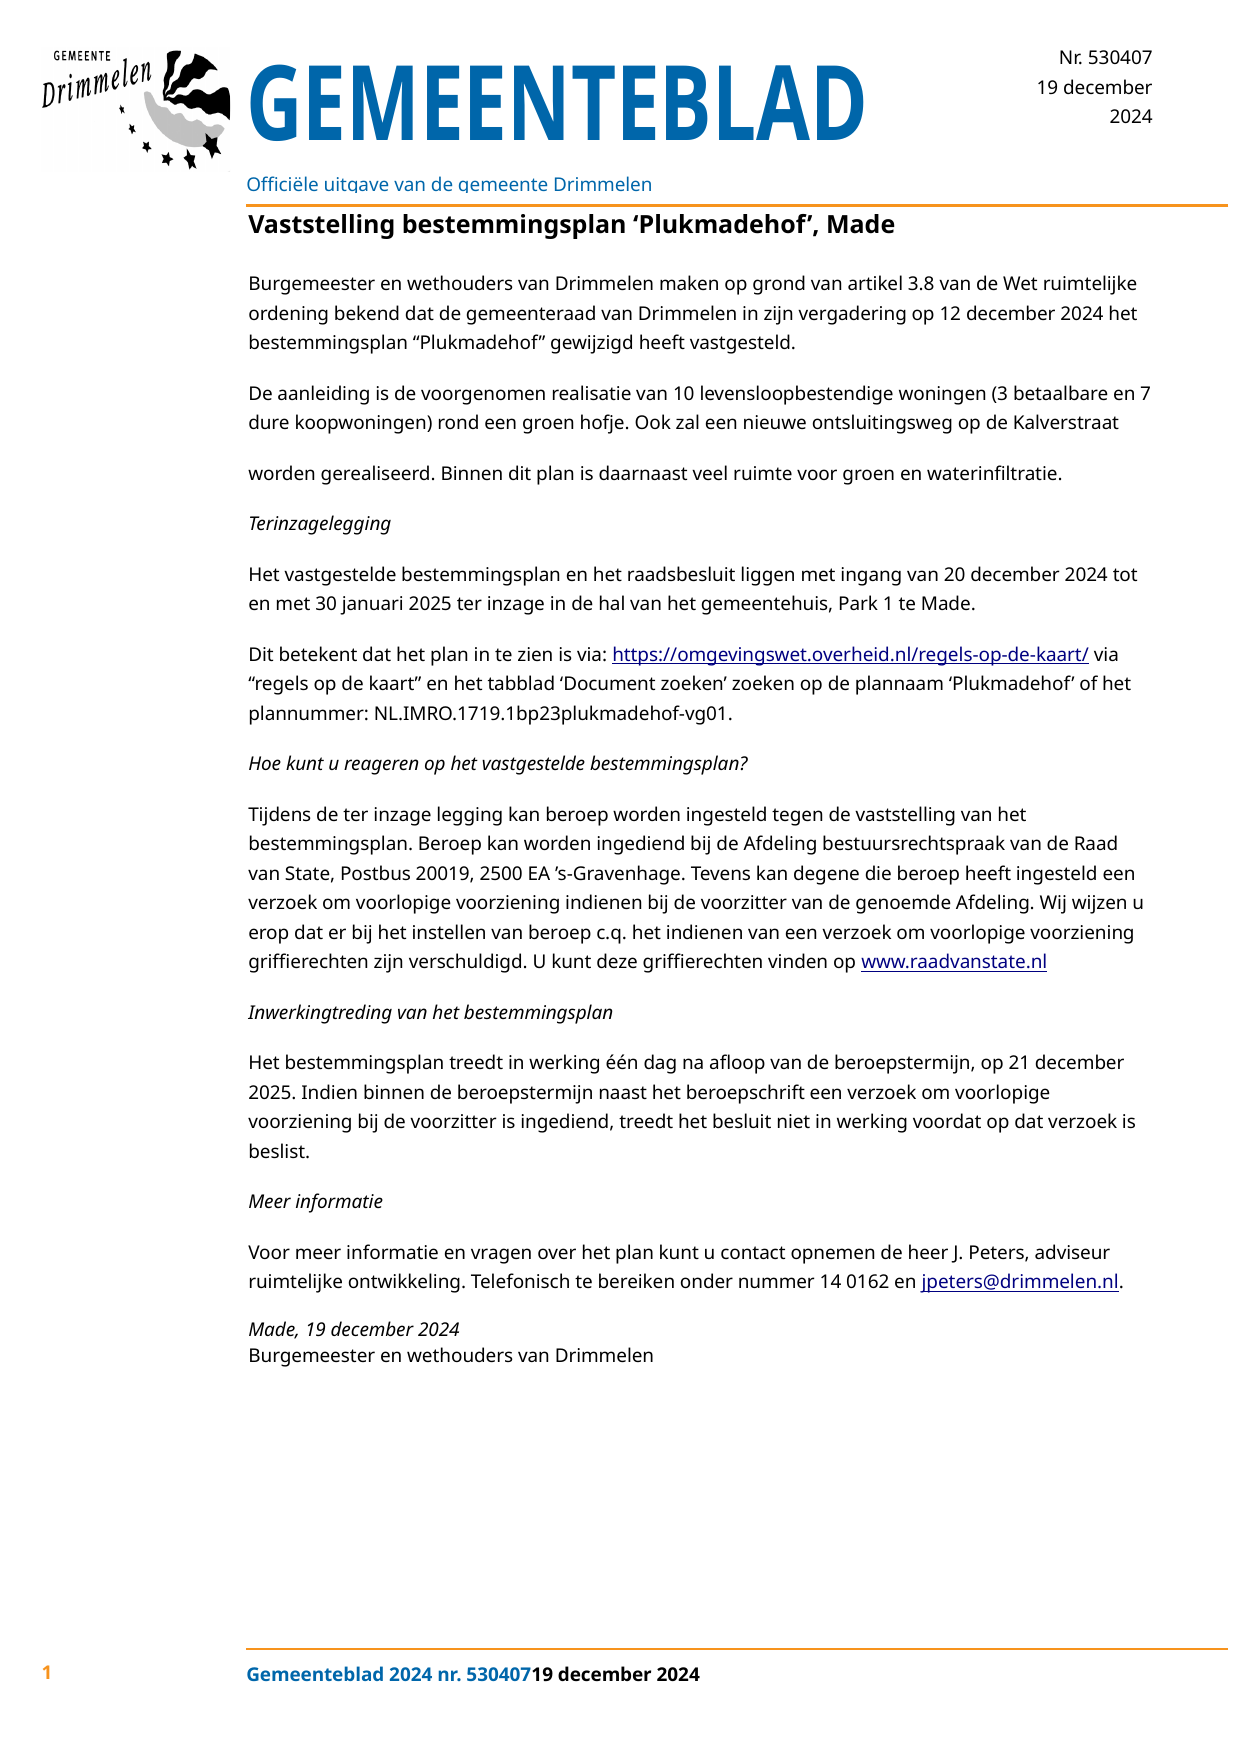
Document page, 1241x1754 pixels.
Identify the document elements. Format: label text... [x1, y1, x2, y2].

text Burgemeester en wethouders van Drimmelen [248, 1342, 1152, 1368]
text Tijdens de ter inzage legging kan beroep worden ingesteld tegen de vaststelling van het bestemmingsplan. Beroep kan worden ingediend bij de Afdeling bestuursrechtspraak van de Raad van State, Postbus 20019, 2500 EA ’s-Gravenhage. Tevens kan degene die beroep heeft ingesteld een verzoek om voorlopige voorziening indienen bij de voorzitter van de genoemde Afdeling. Wij wijzen u erop dat er bij het instellen van beroep c.q. het indienen van een verzoek om voorlopige voorziening griffierechten zijn verschuldigd. U kunt deze griffierechten vinden op www.raadvanstate.nl [248, 801, 1152, 974]
text Terinzagelegging [248, 510, 1152, 536]
text Dit betekent dat het plan in te zien is via: https://omgevingswet.overheid.nl/regels-op-de-kaart/ via “regels op de kaart” en het tabblad ‘Document zoeken’ zoeken op de plannaam ‘Plukmadehof’ of het plannummer: NL.IMRO.1719.1bp23plukmadehof-vg01. [248, 641, 1152, 726]
text Burgemeester en wethouders van Drimmelen maken op grond van artikel 3.8 van de Wet ruimtelijke ordening bekend dat de gemeenteraad van Drimmelen in zijn vergadering op 12 december 2024 het bestemmingsplan “Plukmadehof” gewijzigd heeft vastgesteld. [248, 270, 1152, 355]
text Meer informatie [248, 1189, 1152, 1214]
text worden gerealiseerd. Binnen dit plan is daarnaast veel ruimte voor groen en waterinfiltratie. [248, 460, 1152, 486]
text Inwerkingtreding van het bestemmingsplan [248, 999, 1152, 1025]
text Vaststelling bestemmingsplan ‘Plukmadehof’, Made [248, 207, 1152, 241]
text Het bestemmingsplan treedt in werking één dag na afloop van de beroepstermijn, op 21 december 2025. Indien binnen de beroepstermijn naast het beroepschrift een verzoek om voorlopige voorziening bij de voorzitter is ingediend, treedt het besluit niet in werking voordat op dat verzoek is beslist. [248, 1049, 1152, 1164]
picture [41, 47, 231, 172]
text Hoe kunt u reageren op het vastgestelde bestemmingsplan? [248, 750, 1152, 776]
text Voor meer informatie en vragen over het plan kunt u contact opnemen de heer J. Peters, adviseur ruimtelijke ontwikkeling. Telefonisch te bereiken onder nummer 14 0162 en jpeters@drimmelen.nl. [248, 1239, 1152, 1294]
text Made, 19 december 2024 [248, 1316, 1152, 1342]
text Het vastgestelde bestemmingsplan en het raadsbesluit liggen met ingang van 20 december 2024 tot en met 30 januari 2025 ter inzage in de hal van het gemeentehuis, Park 1 te Made. [248, 561, 1152, 616]
text De aanleiding is de voorgenomen realisatie van 10 levensloopbestendige woningen (3 betaalbare en 7 dure koopwoningen) rond een groen hofje. Ook zal een nieuwe ontsluitingsweg op de Kalverstraat [248, 380, 1152, 435]
